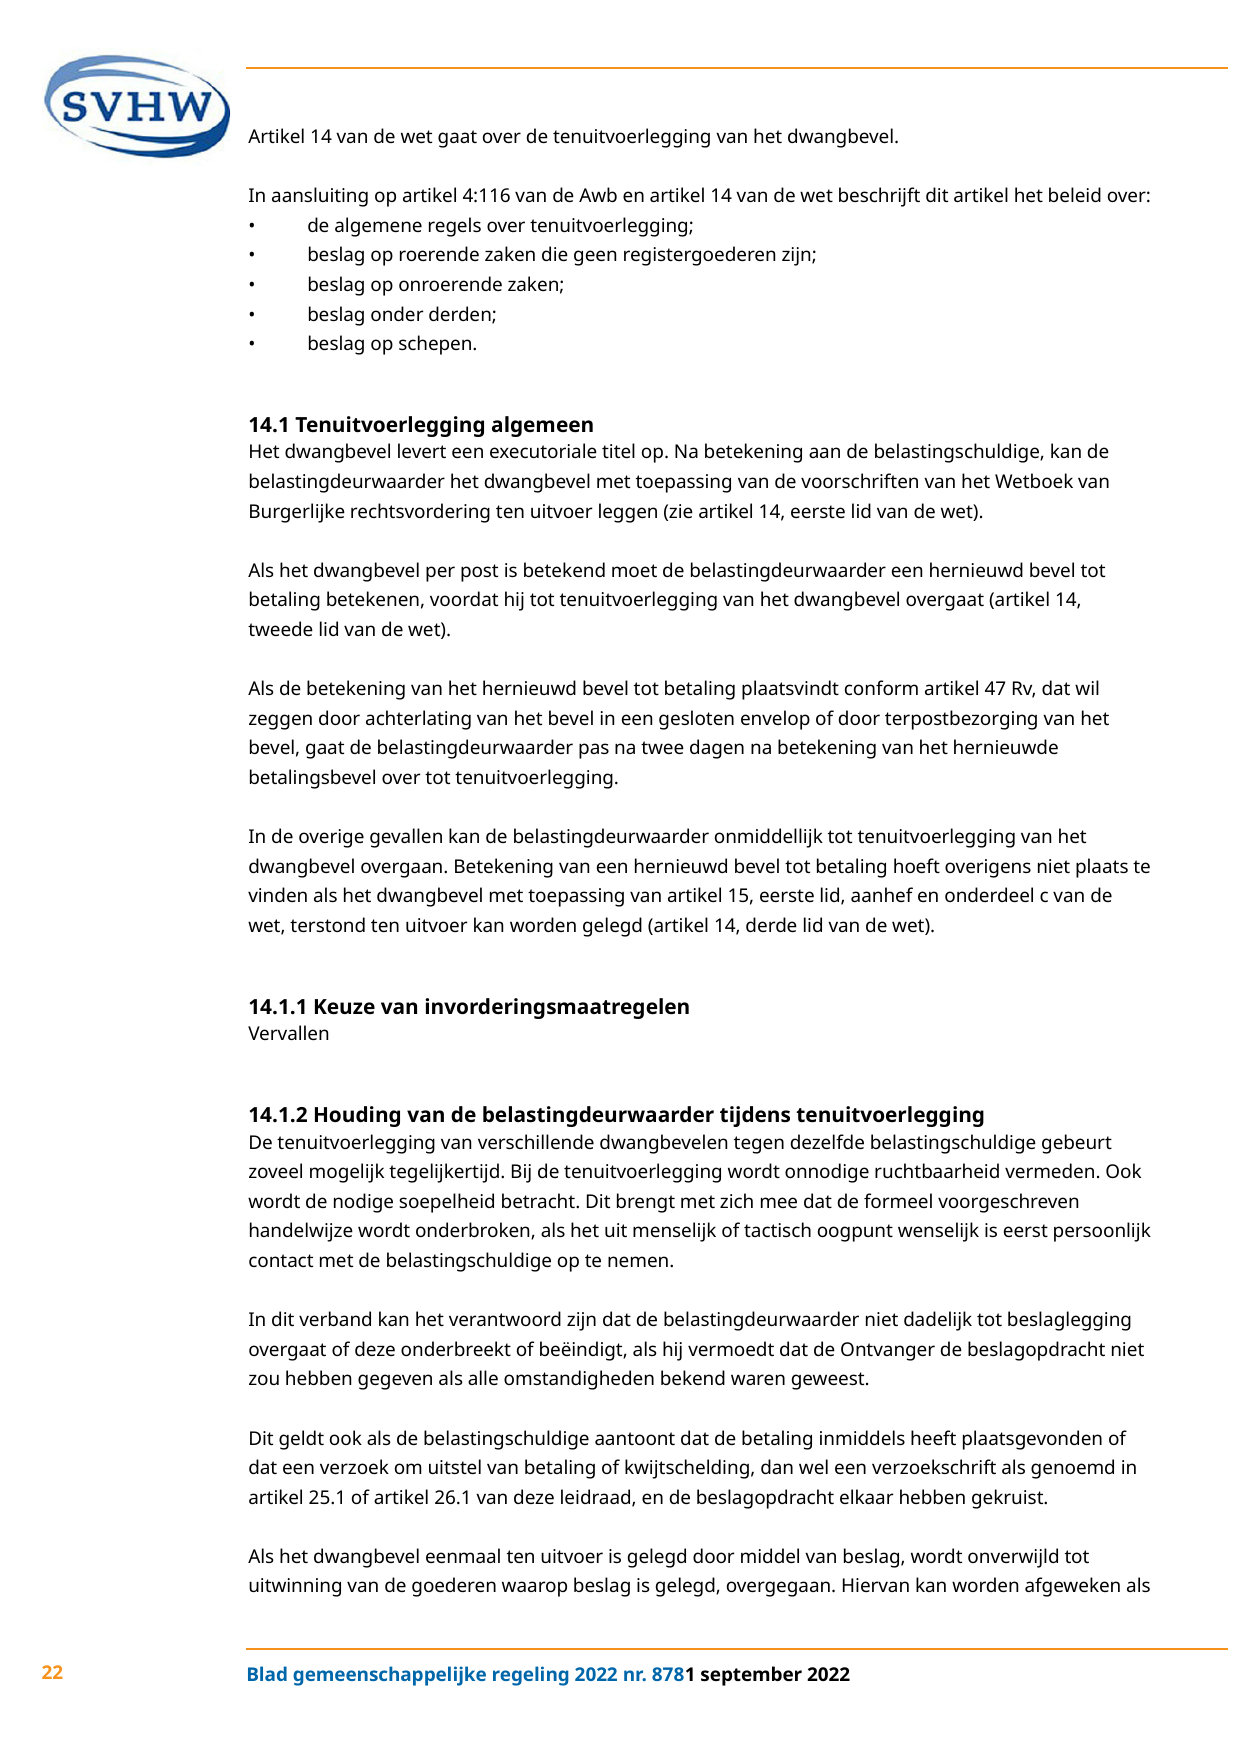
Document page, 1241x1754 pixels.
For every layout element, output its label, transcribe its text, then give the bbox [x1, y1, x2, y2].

text Als het dwangbevel per post is betekend moet de belastingdeurwaarder een hernieuwd bevel tot betaling betekenen, voordat hij tot tenuitvoerlegging van het dwangbevel overgaat (artikel 14, tweede lid van de wet). [248, 557, 1152, 642]
list beslag op roerende zaken die geen registergoederen zijn; [248, 242, 1152, 267]
text In dit verband kan het verantwoord zijn dat de belastingdeurwaarder niet dadelijk tot beslaglegging overgaat of deze onderbreekt of beëindigt, als hij vermoedt dat de Ontvanger de beslagopdracht niet zou hebben gegeven als alle omstandigheden bekend waren geweest. [248, 1306, 1152, 1391]
text Het dwangbevel levert een executoriale titel op. Na betekening aan de belastingschuldige, kan de belastingdeurwaarder het dwangbevel met toepassing van de voorschriften van het Wetboek van Burgerlijke rechtsvordering ten uitvoer leggen (zie artikel 14, eerste lid van de wet). [248, 439, 1152, 524]
text 14.1.2 Houding van de belastingdeurwaarder tijdens tenuitvoerlegging [248, 1101, 1152, 1129]
list beslag op schepen. [248, 330, 1152, 356]
text In aansluiting op artikel 4:116 van de Awb en artikel 14 van de wet beschrijft dit artikel het beleid over: [248, 182, 1152, 208]
list de algemene regels over tenuitvoerlegging; [248, 212, 1152, 238]
list beslag onder derden; [248, 301, 1152, 326]
text De tenuitvoerlegging van verschillende dwangbevelen tegen dezelfde belastingschuldige gebeurt zoveel mogelijk tegelijkertijd. Bij de tenuitvoerlegging wordt onnodige ruchtbaarheid vermeden. Ook wordt de nodige soepelheid betracht. Dit brengt met zich mee dat de formeel voorgeschreven handelwijze wordt onderbroken, als het uit menselijk of tactisch oogpunt wenselijk is eerst persoonlijk contact met de belastingschuldige op te nemen. [248, 1129, 1152, 1273]
text Vervallen [248, 1021, 1152, 1046]
text 14.1 Tenuitvoerlegging algemeen [248, 410, 1152, 439]
text In de overige gevallen kan de belastingdeurwaarder onmiddellijk tot tenuitvoerlegging van het dwangbevel overgaan. Betekening van een hernieuwd bevel tot betaling hoeft overigens niet plaats te vinden als het dwangbevel met toepassing van artikel 15, eerste lid, aanhef en onderdeel c van de wet, terstond ten uitvoer kan worden gelegd (artikel 14, derde lid van de wet). [248, 823, 1152, 938]
text Dit geldt ook als de belastingschuldige aantoont dat de betaling inmiddels heeft plaatsgevonden of dat een verzoek om uitstel van betaling of kwijtschelding, dan wel een verzoekschrift als genoemd in artikel 25.1 of artikel 26.1 van deze leidraad, en de beslagopdracht elkaar hebben gekruist. [248, 1425, 1152, 1510]
text Artikel 14 van de wet gaat over de tenuitvoerlegging van het dwangbevel. [248, 123, 1152, 149]
text 14.1.1 Keuze van invorderingsmaatregelen [248, 992, 1152, 1021]
text Als de betekening van het hernieuwd bevel tot betaling plaatsvindt conform artikel 47 Rv, dat wil zeggen door achterlating van het bevel in een gesloten envelop of door terpostbezorging van het bevel, gaat de belastingdeurwaarder pas na twee dagen na betekening van het hernieuwde betalingsbevel over tot tenuitvoerlegging. [248, 675, 1152, 790]
text Als het dwangbevel eenmaal ten uitvoer is gelegd door middel van beslag, wordt onverwijld tot uitwinning van de goederen waarop beslag is gelegd, overgegaan. Hiervan kan worden afgeweken als [248, 1543, 1152, 1598]
list beslag op onroerende zaken; [248, 271, 1152, 297]
picture [41, 47, 231, 172]
